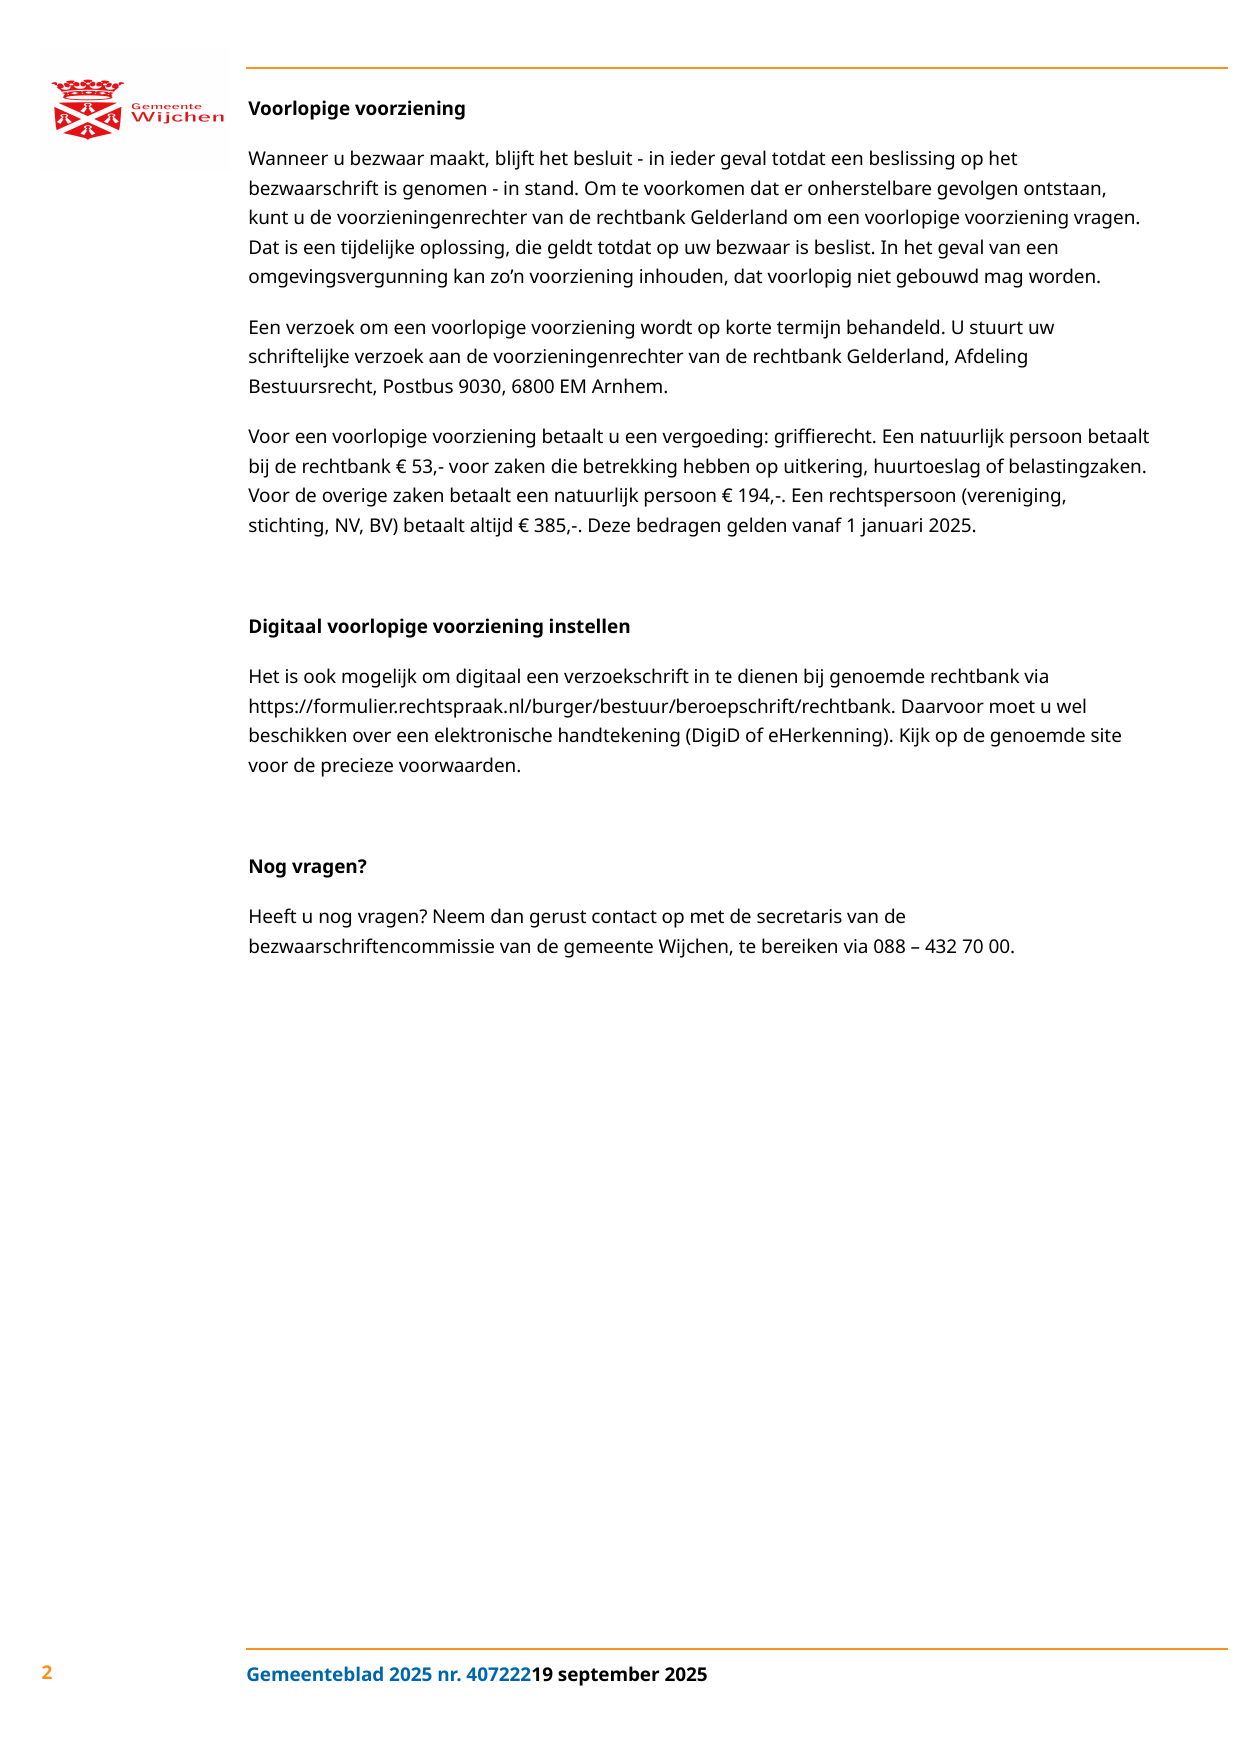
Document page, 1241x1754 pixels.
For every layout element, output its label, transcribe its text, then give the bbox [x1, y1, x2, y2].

text Digitaal voorlopige voorziening instellen [248, 613, 1152, 639]
picture [41, 47, 231, 172]
text Voor een voorlopige voorziening betaalt u een vergoeding: griffierecht. Een natuurlijk persoon betaalt bij de rechtbank € 53,- voor zaken die betrekking hebben op uitkering, huurtoeslag of belastingzaken. Voor de overige zaken betaalt een natuurlijk persoon € 194,-. Een rechtspersoon (vereniging, stichting, NV, BV) betaalt altijd € 385,-. Deze bedragen gelden vanaf 1 januari 2025. [248, 423, 1152, 538]
text Heeft u nog vragen? Neem dan gerust contact op met de secretaris van de bezwaarschriftencommissie van de gemeente Wijchen, te bereiken via 088 – 432 70 00. [248, 903, 1152, 959]
text Een verzoek om een voorlopige voorziening wordt op korte termijn behandeld. U stuurt uw schriftelijke verzoek aan de voorzieningenrechter van de rechtbank Gelderland, Afdeling Bestuursrecht, Postbus 9030, 6800 EM Arnhem. [248, 314, 1152, 399]
text Voorlopige voorziening [248, 95, 1152, 121]
text Het is ook mogelijk om digitaal een verzoekschrift in te dienen bij genoemde rechtbank via https://formulier.rechtspraak.nl/burger/bestuur/beroepschrift/rechtbank. Daarvoor moet u wel beschikken over een elektronische handtekening (DigiD of eHerkenning). Kijk op de genoemde site voor de precieze voorwaarden. [248, 663, 1152, 778]
text Nog vragen? [248, 853, 1152, 879]
text Wanneer u bezwaar maakt, blijft het besluit - in ieder geval totdat een beslissing op het bezwaarschrift is genomen - in stand. Om te voorkomen dat er onherstelbare gevolgen ontstaan, kunt u de voorzieningenrechter van de rechtbank Gelderland om een voorlopige voorziening vragen. Dat is een tijdelijke oplossing, die geldt totdat op uw bezwaar is beslist. In het geval van een omgevingsvergunning kan zo’n voorziening inhouden, dat voorlopig niet gebouwd mag worden. [248, 145, 1152, 289]
